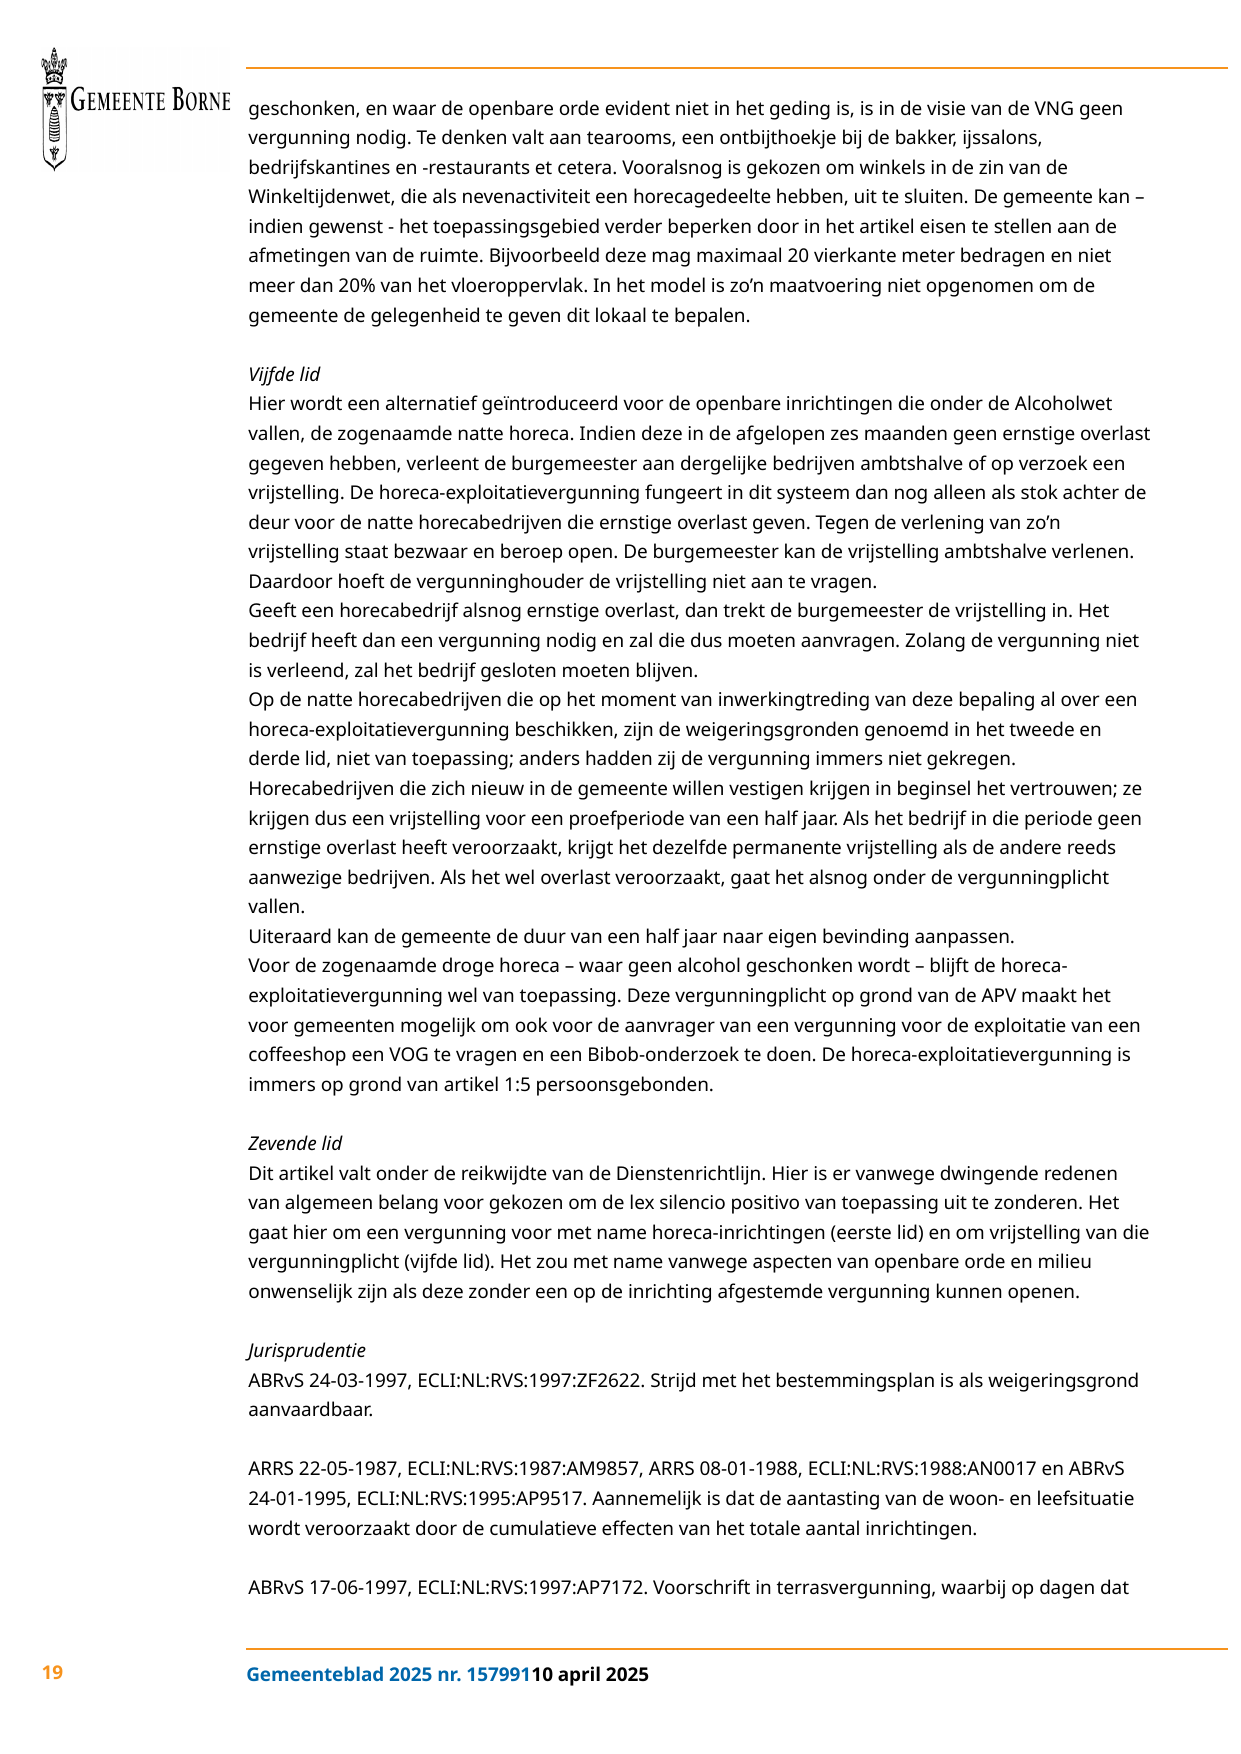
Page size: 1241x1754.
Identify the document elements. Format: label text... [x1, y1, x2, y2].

text Voor de zogenaamde droge horeca – waar geen alcohol geschonken wordt – blijft de horeca-exploitatievergunning wel van toepassing. Deze vergunningplicht op grond van de APV maakt het voor gemeenten mogelijk om ook voor de aanvrager van een vergunning voor de exploitatie van een coffeeshop een VOG te vragen en een Bibob-onderzoek te doen. De horeca-exploitatievergunning is immers op grond van artikel 1:5 persoonsgebonden. [248, 953, 1152, 1097]
text Zevende lid [248, 1130, 1152, 1156]
text Vijfde lid [248, 361, 1152, 387]
picture [41, 47, 231, 172]
text Jurisprudentie [248, 1337, 1152, 1363]
text Uiteraard kan de gemeente de duur van een half jaar naar eigen bevinding aanpassen. [248, 923, 1152, 949]
text ABRvS 17-06-1997, ECLI:NL:RVS:1997:AP7172. Voorschrift in terrasvergunning, waarbij op dagen dat [248, 1574, 1152, 1600]
text ABRvS 24-03-1997, ECLI:NL:RVS:1997:ZF2622. Strijd met het bestemmingsplan is als weigeringsgrond aanvaardbaar. [248, 1367, 1152, 1422]
text Geeft een horecabedrijf alsnog ernstige overlast, dan trekt de burgemeester de vrijstelling in. Het bedrijf heeft dan een vergunning nodig en zal die dus moeten aanvragen. Zolang de vergunning niet is verleend, zal het bedrijf gesloten moeten blijven. [248, 598, 1152, 683]
text ARRS 22-05-1987, ECLI:NL:RVS:1987:AM9857, ARRS 08-01-1988, ECLI:NL:RVS:1988:AN0017 en ABRvS 24-01-1995, ECLI:NL:RVS:1995:AP9517. Aannemelijk is dat de aantasting van de woon- en leefsituatie wordt veroorzaakt door de cumulatieve effecten van het totale aantal inrichtingen. [248, 1456, 1152, 1541]
text Op de natte horecabedrijven die op het moment van inwerkingtreding van deze bepaling al over een horeca-exploitatievergunning beschikken, zijn de weigeringsgronden genoemd in het tweede en derde lid, niet van toepassing; anders hadden zij de vergunning immers niet gekregen. Horecabedrijven die zich nieuw in de gemeente willen vestigen krijgen in beginsel het vertrouwen; ze krijgen dus een vrijstelling voor een proefperiode van een half jaar. Als het bedrijf in die periode geen ernstige overlast heeft veroorzaakt, krijgt het dezelfde permanente vrijstelling als de andere reeds aanwezige bedrijven. Als het wel overlast veroorzaakt, gaat het alsnog onder de vergunningplicht vallen. [248, 686, 1152, 919]
text Hier wordt een alternatief geïntroduceerd voor de openbare inrichtingen die onder de Alcoholwet vallen, de zogenaamde natte horeca. Indien deze in de afgelopen zes maanden geen ernstige overlast gegeven hebben, verleent de burgemeester aan dergelijke bedrijven ambtshalve of op verzoek een vrijstelling. De horeca-exploitatievergunning fungeert in dit systeem dan nog alleen als stok achter de deur voor de natte horecabedrijven die ernstige overlast geven. Tegen de verlening van zo’n vrijstelling staat bezwaar en beroep open. De burgemeester kan de vrijstelling ambtshalve verlenen. Daardoor hoeft de vergunninghouder de vrijstelling niet aan te vragen. [248, 391, 1152, 594]
text Dit artikel valt onder de reikwijdte van de Dienstenrichtlijn. Hier is er vanwege dwingende redenen van algemeen belang voor gekozen om de lex silencio positivo van toepassing uit te zonderen. Het gaat hier om een vergunning voor met name horeca-inrichtingen (eerste lid) en om vrijstelling van die vergunningplicht (vijfde lid). Het zou met name vanwege aspecten van openbare orde en milieu onwenselijk zijn als deze zonder een op de inrichting afgestemde vergunning kunnen openen. [248, 1160, 1152, 1304]
text geschonken, en waar de openbare orde evident niet in het geding is, is in de visie van de VNG geen vergunning nodig. Te denken valt aan tearooms, een ontbijthoekje bij de bakker, ijssalons, bedrijfskantines en -restaurants et cetera. Vooralsnog is gekozen om winkels in de zin van de Winkeltijdenwet, die als nevenactiviteit een horecagedeelte hebben, uit te sluiten. De gemeente kan – indien gewenst - het toepassingsgebied verder beperken door in het artikel eisen te stellen aan de afmetingen van de ruimte. Bijvoorbeeld deze mag maximaal 20 vierkante meter bedragen en niet meer dan 20% van het vloeroppervlak. In het model is zo’n maatvoering niet opgenomen om de gemeente de gelegenheid te geven dit lokaal te bepalen. [248, 95, 1152, 328]
